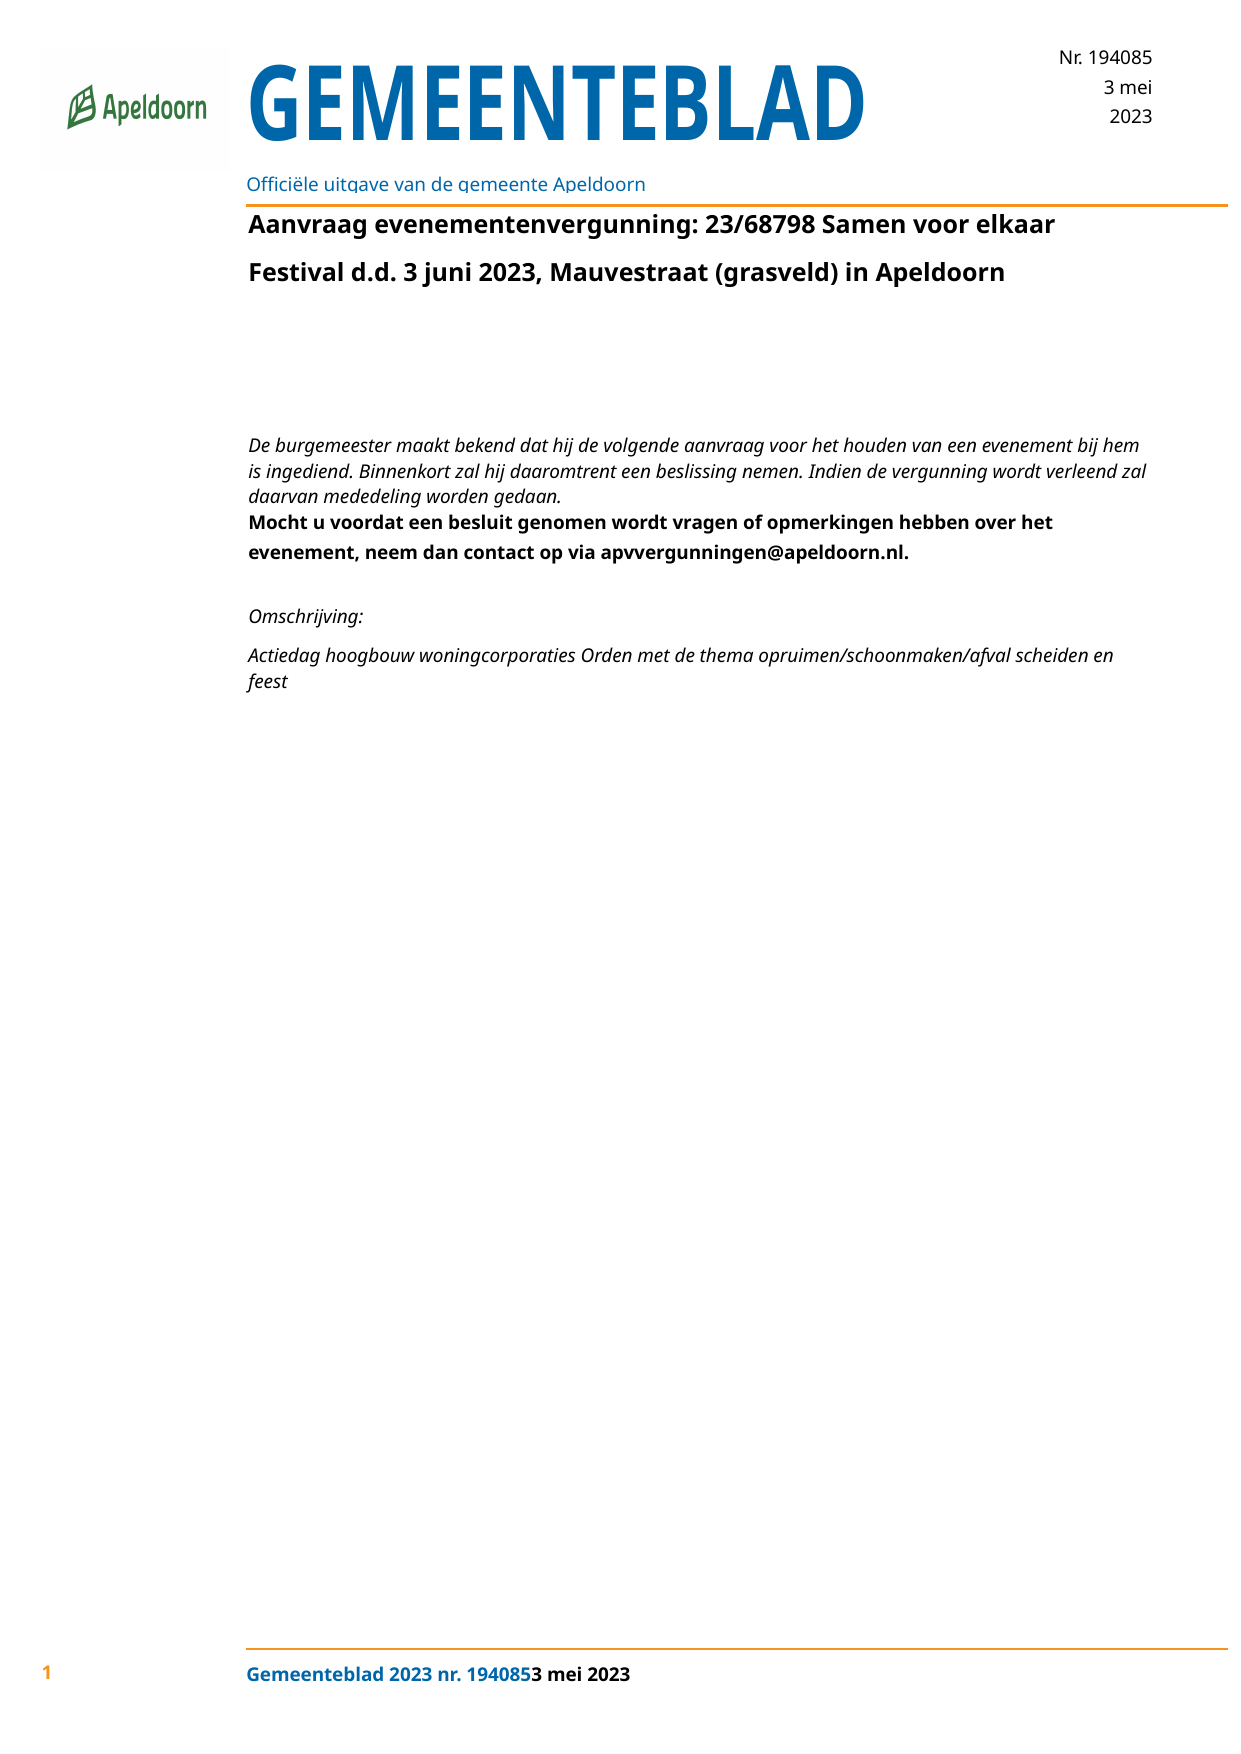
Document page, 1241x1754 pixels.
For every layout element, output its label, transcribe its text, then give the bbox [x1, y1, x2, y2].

text Aanvraag evenementenvergunning: 23/68798 Samen voor elkaar Festival d.d. 3 juni 2023, Mauvestraat (grasveld) in Apeldoorn [248, 207, 1152, 288]
text Omschrijving: [248, 603, 1152, 629]
text Mocht u voordat een besluit genomen wordt vragen of opmerkingen hebben over het evenement, neem dan contact op via apvvergunningen@apeldoorn.nl. [248, 509, 1152, 565]
picture [41, 47, 231, 172]
text Actiedag hoogbouw woningcorporaties Orden met de thema opruimen/schoonmaken/afval scheiden en feest [248, 642, 1152, 694]
text De burgemeester maakt bekend dat hij de volgende aanvraag voor het houden van een evenement bij hem is ingediend. Binnenkort zal hij daaromtrent een beslissing nemen. Indien de vergunning wordt verleend zal daarvan mededeling worden gedaan. [248, 432, 1152, 509]
